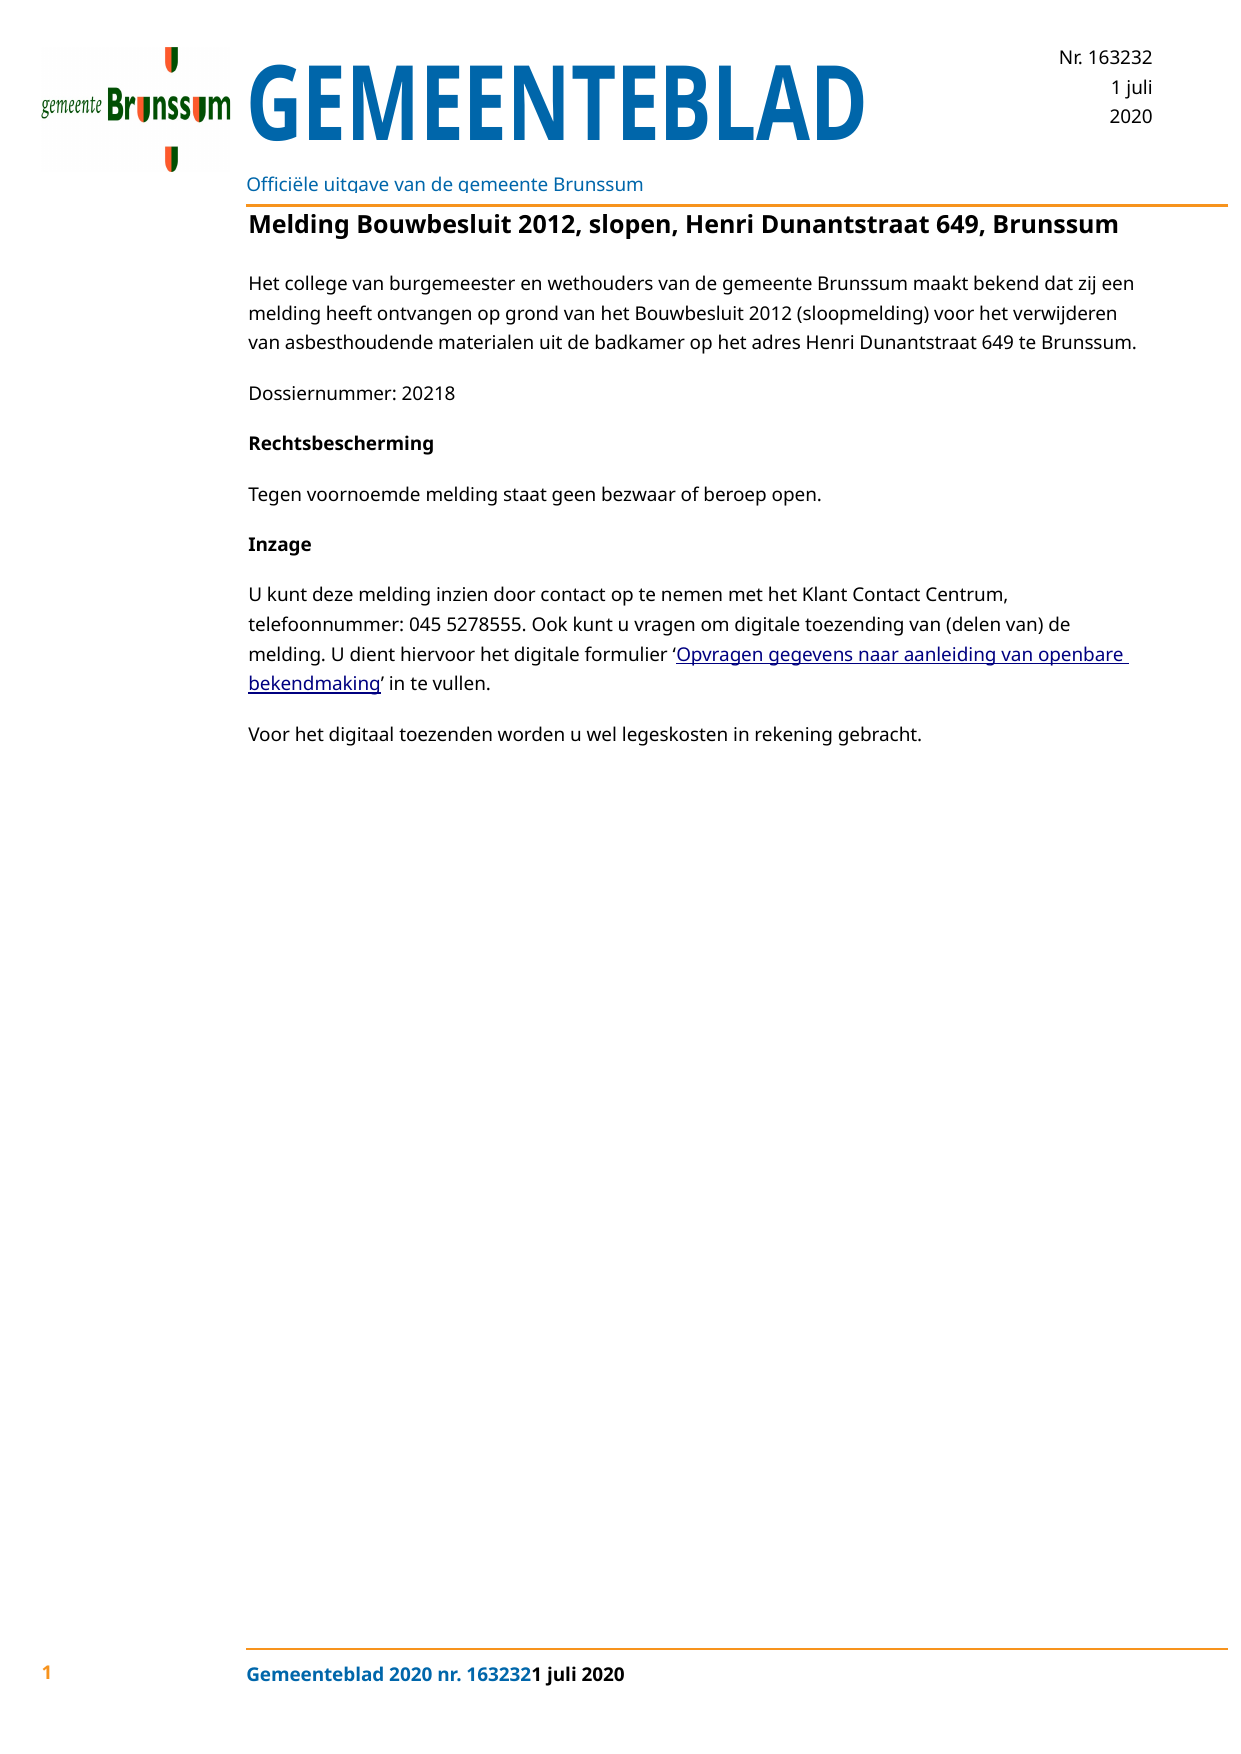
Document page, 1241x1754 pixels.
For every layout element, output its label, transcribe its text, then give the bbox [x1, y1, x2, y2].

text Tegen voornoemde melding staat geen bezwaar of beroep open. [248, 481, 1152, 506]
text Dossiernummer: 20218 [248, 380, 1152, 406]
text Het college van burgemeester en wethouders van de gemeente Brunssum maakt bekend dat zij een melding heeft ontvangen op grond van het Bouwbesluit 2012 (sloopmelding) voor het verwijderen van asbesthoudende materialen uit de badkamer op het adres Henri Dunantstraat 649 te Brunssum. [248, 270, 1152, 355]
text U kunt deze melding inzien door contact op te nemen met het Klant Contact Centrum, telefoonnummer: 045 5278555. Ook kunt u vragen om digitale toezending van (delen van) de melding. U dient hiervoor het digitale formulier ‘Opvragen gegevens naar aanleiding van openbare bekendmaking’ in te vullen. [248, 582, 1152, 696]
text Rechtsbescherming [248, 430, 1152, 456]
text Voor het digitaal toezenden worden u wel legeskosten in rekening gebracht. [248, 721, 1152, 746]
text Melding Bouwbesluit 2012, slopen, Henri Dunantstraat 649, Brunssum [248, 207, 1152, 241]
picture [41, 47, 231, 172]
text Inzage [248, 531, 1152, 557]
